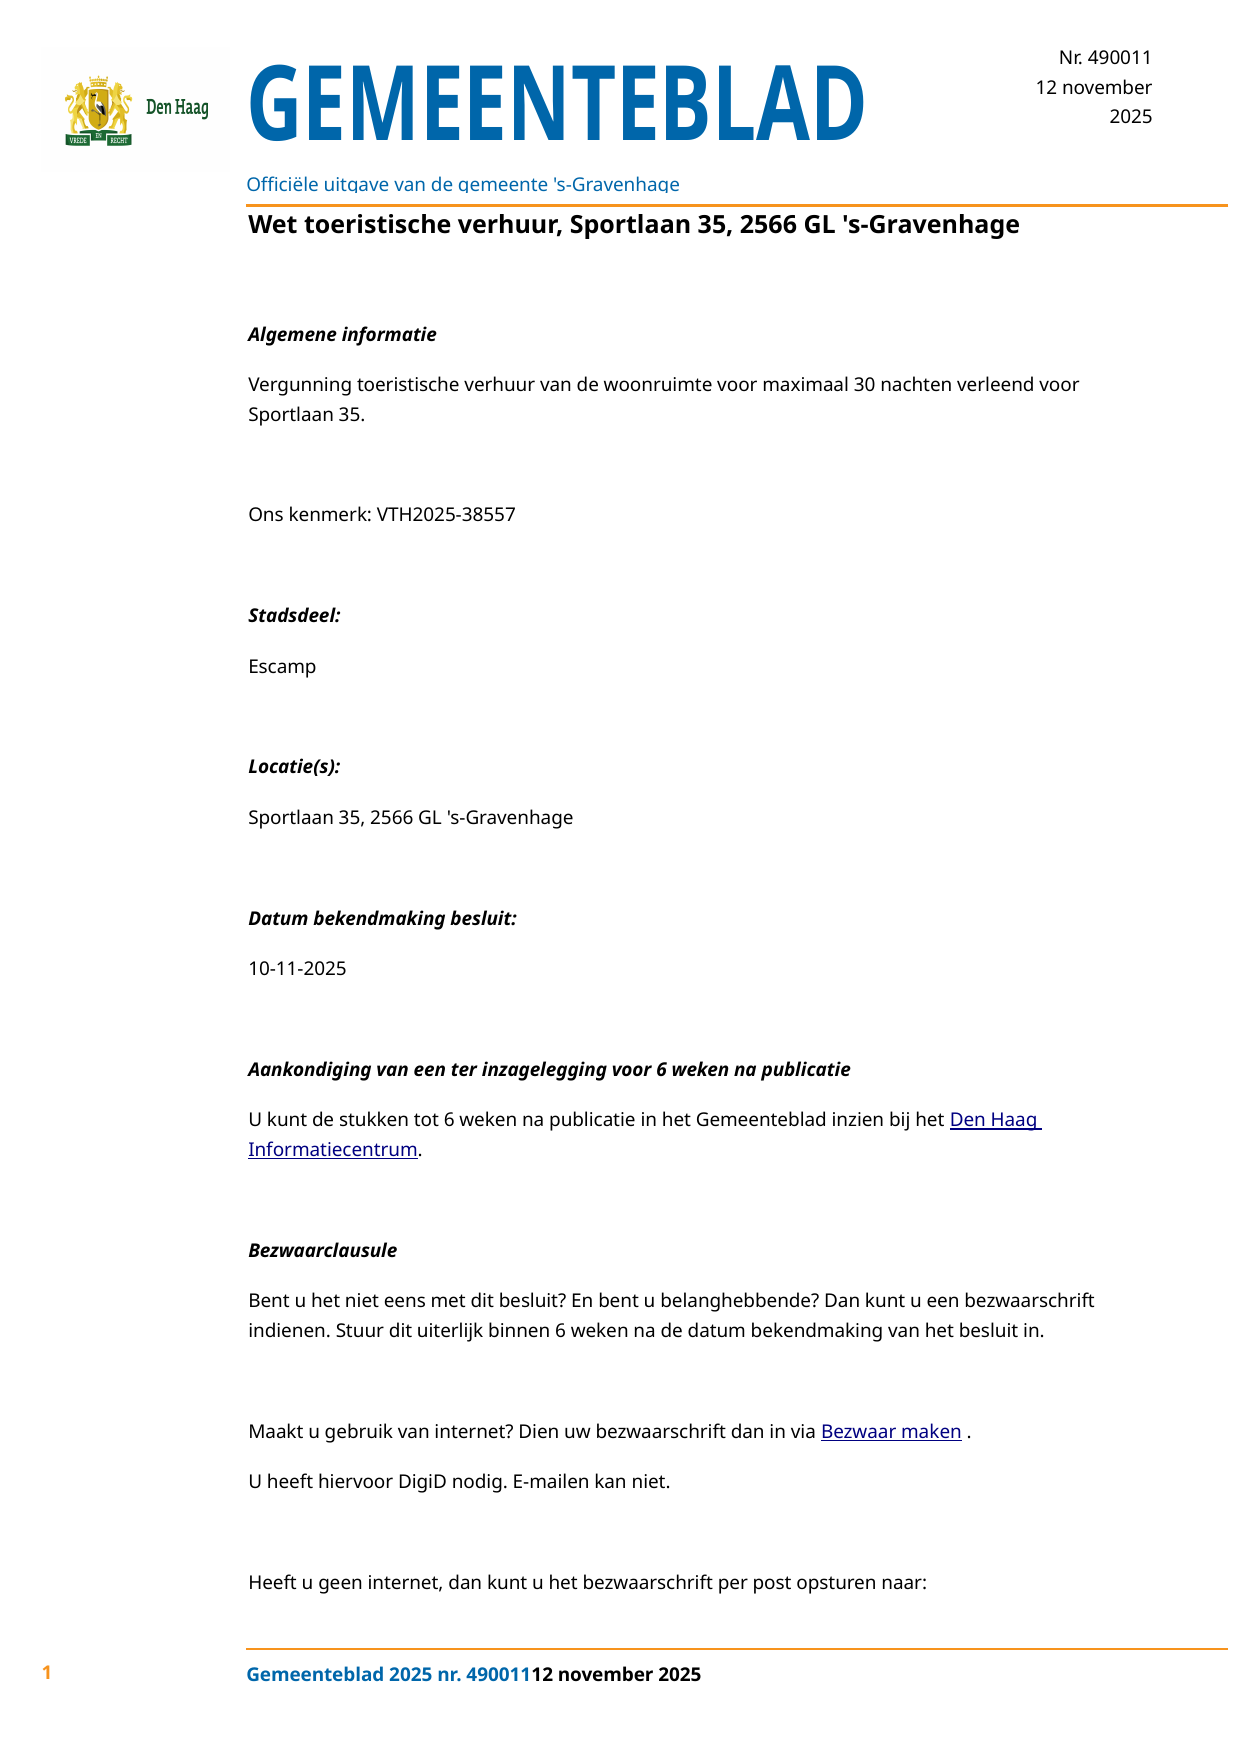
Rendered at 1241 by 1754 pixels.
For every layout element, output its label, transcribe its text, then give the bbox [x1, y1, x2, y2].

text U kunt de stukken tot 6 weken na publicatie in het Gemeenteblad inzien bij het Den Haag Informatiecentrum. [248, 1107, 1152, 1162]
picture [41, 47, 231, 172]
text Escamp [248, 653, 1152, 678]
text Vergunning toeristische verhuur van de woonruimte voor maximaal 30 nachten verleend voor Sportlaan 35. [248, 371, 1152, 426]
text 10-11-2025 [248, 955, 1152, 981]
text Stadsdeel: [248, 602, 1152, 628]
text Datum bekendmaking besluit: [248, 905, 1152, 931]
text Bezwaarclausule [248, 1237, 1152, 1263]
text Maakt u gebruik van internet? Dien uw bezwaarschrift dan in via Bezwaar maken . [248, 1418, 1152, 1443]
text Heeft u geen internet, dan kunt u het bezwaarschrift per post opsturen naar: [248, 1569, 1152, 1595]
text Wet toeristische verhuur, Sportlaan 35, 2566 GL 's-Gravenhage [248, 207, 1152, 241]
text Locatie(s): [248, 754, 1152, 779]
text U heeft hiervoor DigiD nodig. E-mailen kan niet. [248, 1468, 1152, 1494]
text Sportlaan 35, 2566 GL 's-Gravenhage [248, 804, 1152, 830]
text Algemene informatie [248, 321, 1152, 346]
text Aankondiging van een ter inzagelegging voor 6 weken na publicatie [248, 1056, 1152, 1082]
text Ons kenmerk: VTH2025-38557 [248, 502, 1152, 527]
text Bent u het niet eens met dit besluit? En bent u belanghebbende? Dan kunt u een bezwaarschrift indienen. Stuur dit uiterlijk binnen 6 weken na de datum bekendmaking van het besluit in. [248, 1287, 1152, 1343]
